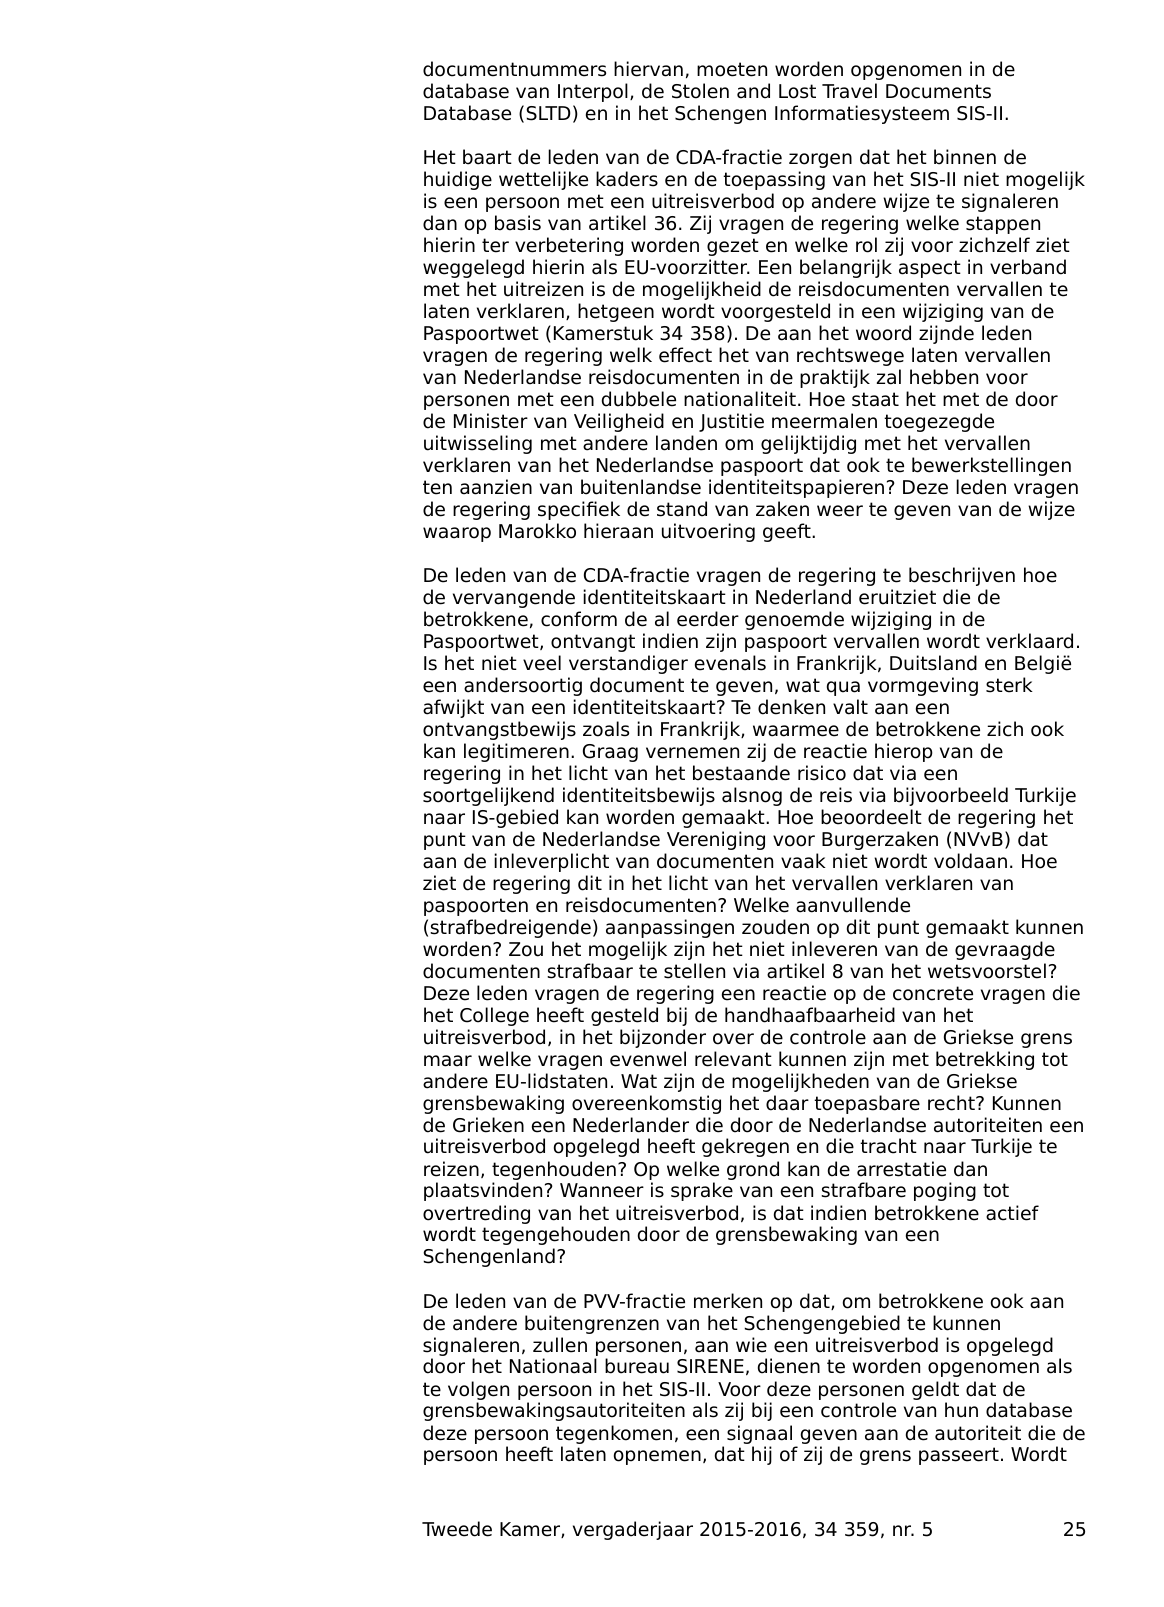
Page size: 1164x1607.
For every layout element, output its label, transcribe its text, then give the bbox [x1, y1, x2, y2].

text De leden van de PVV-fractie merken op dat, om betrokkene ook aan de andere buitengrenzen van het Schengengebied te kunnen signaleren, zullen personen, aan wie een uitreisverbod is opgelegd door het Nationaal bureau SIRENE, dienen te worden opgenomen als te volgen persoon in het SIS-II. Voor deze personen geldt dat de grensbewakingsautoriteiten als zij bij een controle van hun database deze persoon tegenkomen, een signaal geven aan de autoriteit die de persoon heeft laten opnemen, dat hij of zij de grens passeert. Wordt [422, 1291, 1087, 1466]
text documentnummers hiervan, moeten worden opgenomen in de database van Interpol, de Stolen and Lost Travel Documents Database (SLTD) en in het Schengen Informatiesysteem SIS-II. [422, 59, 1087, 125]
text Het baart de leden van de CDA-fractie zorgen dat het binnen de huidige wettelijke kaders en de toepassing van het SIS-II niet mogelijk is een persoon met een uitreisverbod op andere wijze te signaleren dan op basis van artikel 36. Zij vragen de regering welke stappen hierin ter verbetering worden gezet en welke rol zij voor zichzelf ziet weggelegd hierin als EU-voorzitter. Een belangrijk aspect in verband met het uitreizen is de mogelijkheid de reisdocumenten vervallen te laten verklaren, hetgeen wordt voorgesteld in een wijziging van de Paspoortwet (Kamerstuk 34 358). De aan het woord zijnde leden vragen de regering welk effect het van rechtswege laten vervallen van Nederlandse reisdocumenten in de praktijk zal hebben voor personen met een dubbele nationaliteit. Hoe staat het met de door de Minister van Veiligheid en Justitie meermalen toegezegde uitwisseling met andere landen om gelijktijdig met het vervallen verklaren van het Nederlandse paspoort dat ook te bewerkstellingen ten aanzien van buitenlandse identiteitspapieren? Deze leden vragen de regering specifiek de stand van zaken weer te geven van de wijze waarop Marokko hieraan uitvoering geeft. [422, 147, 1087, 543]
text De leden van de CDA-fractie vragen de regering te beschrijven hoe de vervangende identiteitskaart in Nederland eruitziet die de betrokkene, conform de al eerder genoemde wijziging in de Paspoortwet, ontvangt indien zijn paspoort vervallen wordt verklaard. Is het niet veel verstandiger evenals in Frankrijk, Duitsland en België een andersoortig document te geven, wat qua vormgeving sterk afwijkt van een identiteitskaart? Te denken valt aan een ontvangstbewijs zoals in Frankrijk, waarmee de betrokkene zich ook kan legitimeren. Graag vernemen zij de reactie hierop van de regering in het licht van het bestaande risico dat via een soortgelijkend identiteitsbewijs alsnog de reis via bijvoorbeeld Turkije naar IS-gebied kan worden gemaakt. Hoe beoordeelt de regering het punt van de Nederlandse Vereniging voor Burgerzaken (NVvB) dat aan de inleverplicht van documenten vaak niet wordt voldaan. Hoe ziet de regering dit in het licht van het vervallen verklaren van paspoorten en reisdocumenten? Welke aanvullende (strafbedreigende) aanpassingen zouden op dit punt gemaakt kunnen worden? Zou het mogelijk zijn het niet inleveren van de gevraagde documenten strafbaar te stellen via artikel 8 van het wetsvoorstel? Deze leden vragen de regering een reactie op de concrete vragen die het College heeft gesteld bij de handhaafbaarheid van het uitreisverbod, in het bijzonder over de controle aan de Griekse grens maar welke vragen evenwel relevant kunnen zijn met betrekking tot andere EU-lidstaten. Wat zijn de mogelijkheden van de Griekse grensbewaking overeenkomstig het daar toepasbare recht? Kunnen de Grieken een Nederlander die door de Nederlandse autoriteiten een uitreisverbod opgelegd heeft gekregen en die tracht naar Turkije te reizen, tegenhouden? Op welke grond kan de arrestatie dan plaatsvinden? Wanneer is sprake van een strafbare poging tot overtreding van het uitreisverbod, is dat indien betrokkene actief wordt tegengehouden door de grensbewaking van een Schengenland? [422, 565, 1087, 1268]
